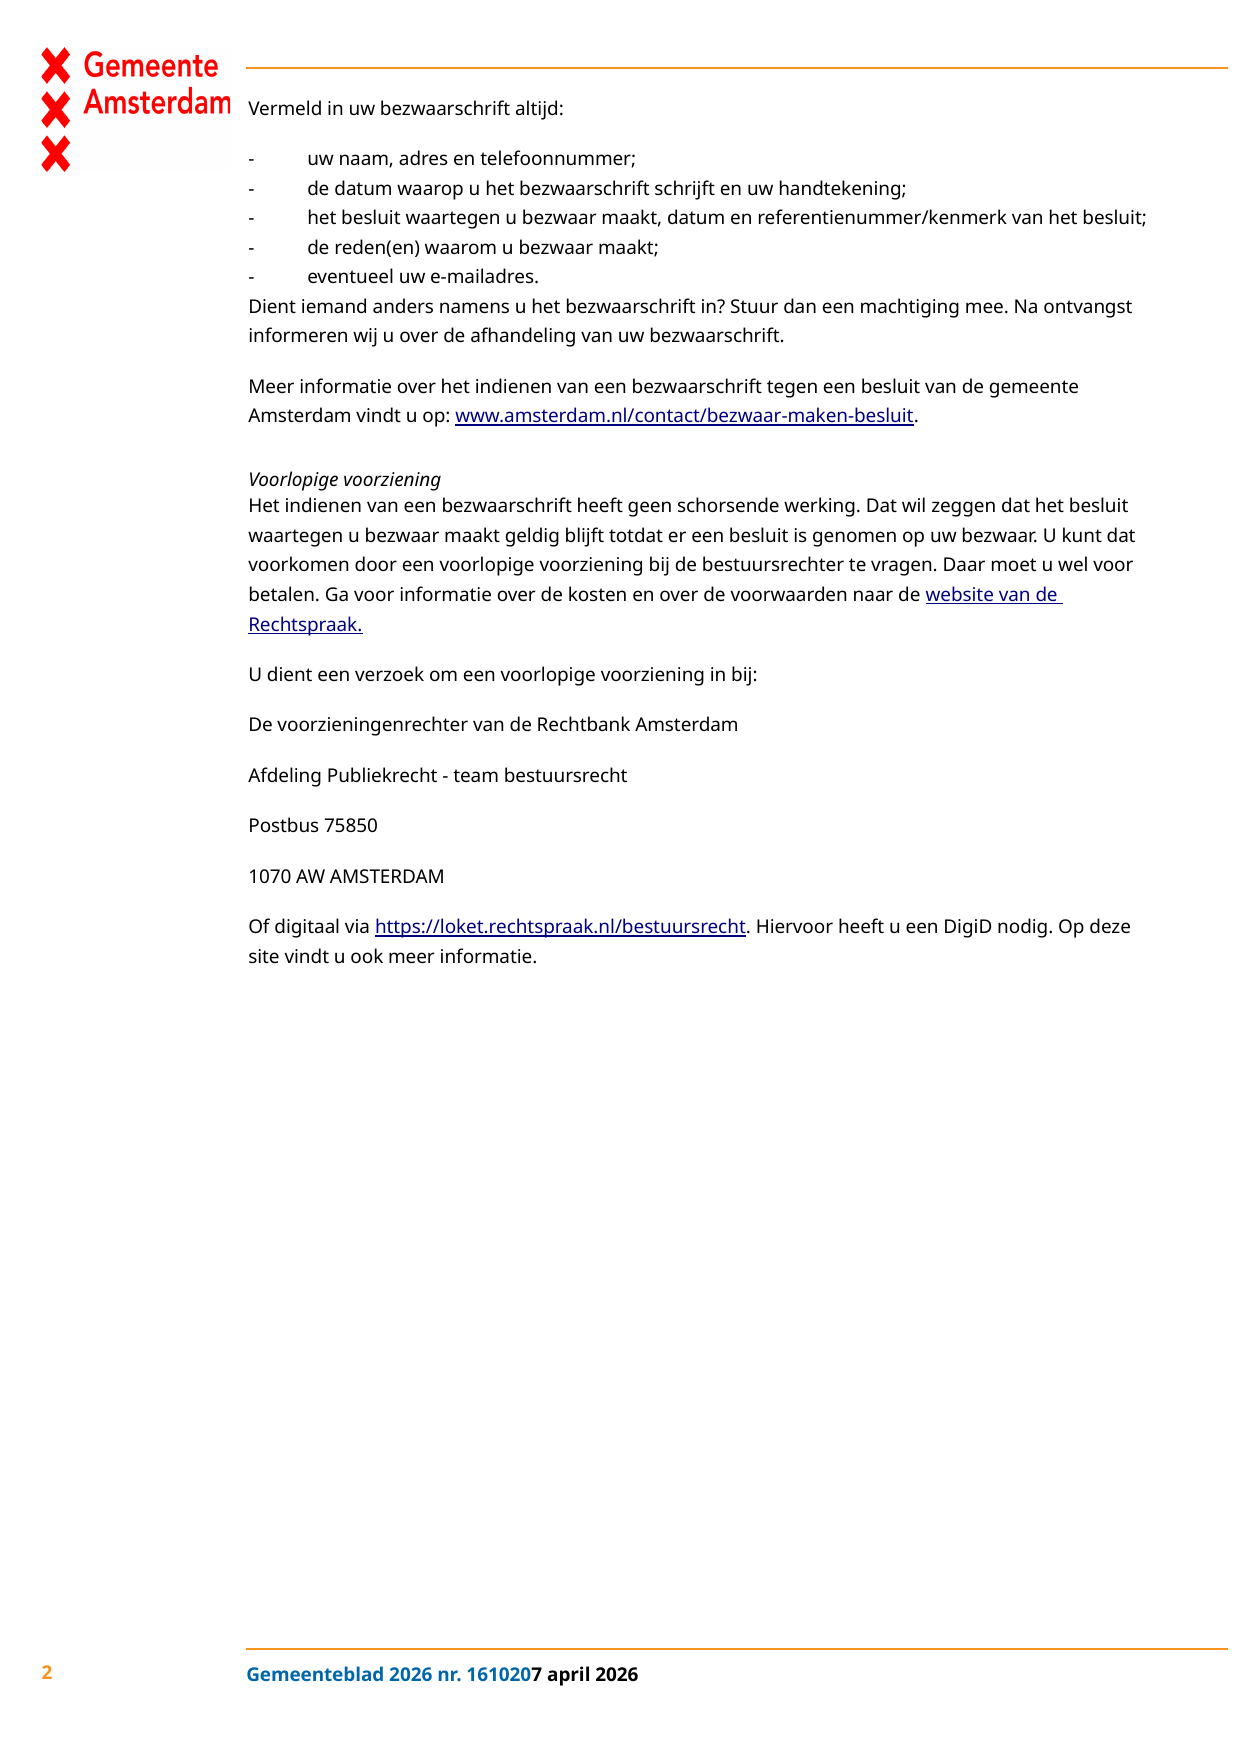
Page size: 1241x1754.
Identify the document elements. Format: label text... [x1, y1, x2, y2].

list de reden(en) waarom u bezwaar maakt; [248, 234, 1152, 260]
text Postbus 75850 [248, 812, 1152, 838]
text 1070 AW AMSTERDAM [248, 863, 1152, 888]
list uw naam, adres en telefoonnummer; [248, 145, 1152, 171]
text Of digitaal via https://loket.rechtspraak.nl/bestuursrecht. Hiervoor heeft u een DigiD nodig. Op deze site vindt u ook meer informatie. [248, 913, 1152, 968]
text Het indienen van een bezwaarschrift heeft geen schorsende werking. Dat wil zeggen dat het besluit waartegen u bezwaar maakt geldig blijft totdat er een besluit is genomen op uw bezwaar. U kunt dat voorkomen door een voorlopige voorziening bij de bestuursrechter te vragen. Daar moet u wel voor betalen. Ga voor informatie over de kosten en over de voorwaarden naar de website van de Rechtspraak. [248, 492, 1152, 636]
text Afdeling Publiekrecht - team bestuursrecht [248, 762, 1152, 788]
picture [41, 47, 231, 172]
text Vermeld in uw bezwaarschrift altijd: [248, 95, 1152, 121]
text Dient iemand anders namens u het bezwaarschrift in? Stuur dan een machtiging mee. Na ontvangst informeren wij u over de afhandeling van uw bezwaarschrift. [248, 293, 1152, 348]
list eventueel uw e-mailadres. [248, 263, 1152, 289]
text De voorzieningenrechter van de Rechtbank Amsterdam [248, 712, 1152, 737]
text Voorlopige voorziening [248, 467, 1152, 492]
text Meer informatie over het indienen van een bezwaarschrift tegen een besluit van de gemeente Amsterdam vindt u op: www.amsterdam.nl/contact/bezwaar-maken-besluit. [248, 373, 1152, 428]
list het besluit waartegen u bezwaar maakt, datum en referentienummer/kenmerk van het besluit; [248, 204, 1152, 230]
list de datum waarop u het bezwaarschrift schrijft en uw handtekening; [248, 175, 1152, 201]
text U dient een verzoek om een voorlopige voorziening in bij: [248, 661, 1152, 687]
